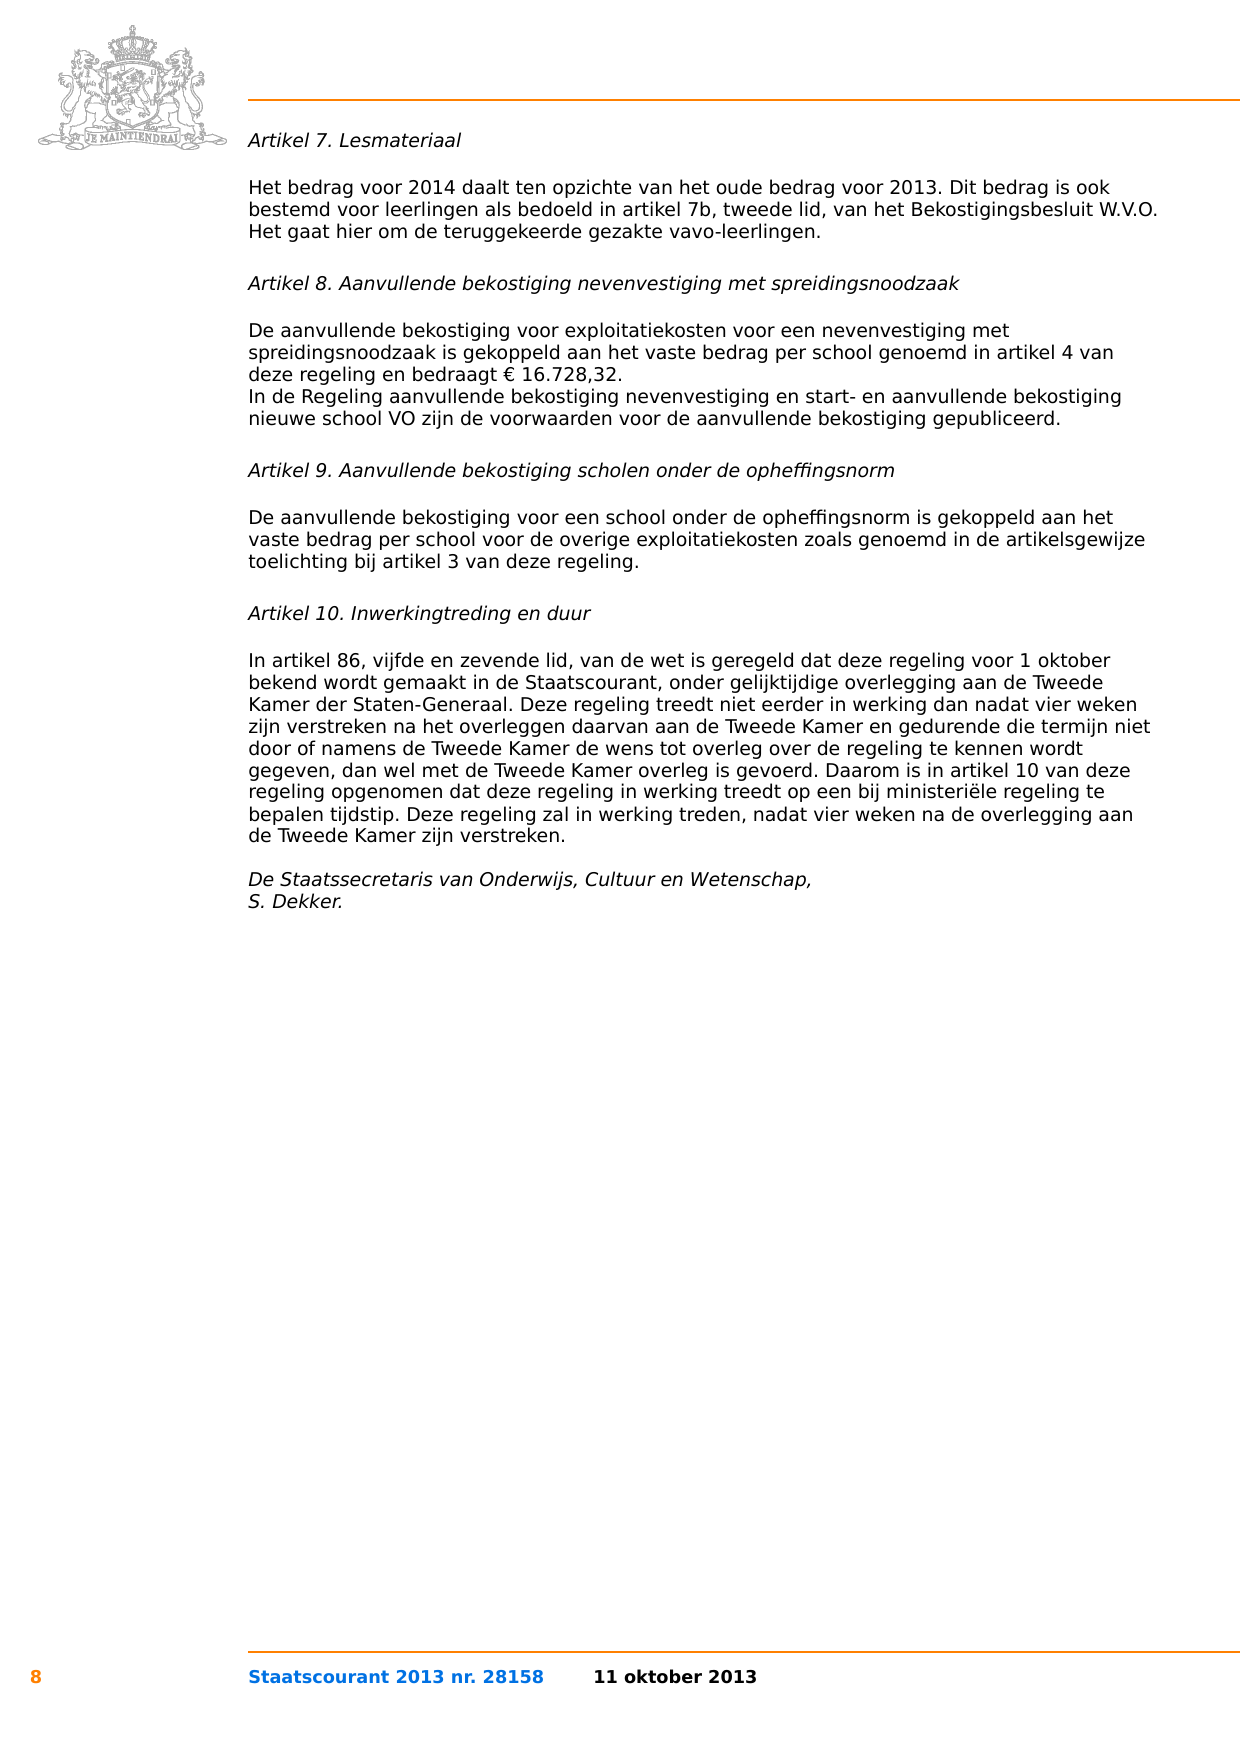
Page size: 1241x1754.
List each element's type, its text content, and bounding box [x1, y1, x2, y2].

text In de Regeling aanvullende bekostiging nevenvestiging en start- en aanvullende bekostiging nieuwe school VO zijn de voorwaarden voor de aanvullende bekostiging gepubliceerd. [248, 386, 1163, 430]
subtitle Artikel 10. Inwerkingtreding en duur [248, 603, 1163, 624]
text De aanvullende bekostiging voor een school onder de opheffingsnorm is gekoppeld aan het vaste bedrag per school voor de overige exploitatiekosten zoals genoemd in de artikelsgewijze toelichting bij artikel 3 van deze regeling. [248, 507, 1163, 573]
subtitle Artikel 9. Aanvullende bekostiging scholen onder de opheffingsnorm [248, 460, 1163, 482]
subtitle Artikel 8. Aanvullende bekostiging nevenvestiging met spreidingsnoodzaak [248, 273, 1163, 295]
subtitle Artikel 7. Lesmateriaal [248, 130, 1163, 152]
text Het bedrag voor 2014 daalt ten opzichte van het oude bedrag voor 2013. Dit bedrag is ook bestemd voor leerlingen als bedoeld in artikel 7b, tweede lid, van het Bekostigingsbesluit W.V.O. Het gaat hier om de teruggekeerde gezakte vavo-leerlingen. [248, 177, 1163, 243]
text De aanvullende bekostiging voor exploitatiekosten voor een nevenvestiging met spreidingsnoodzaak is gekoppeld aan het vaste bedrag per school genoemd in artikel 4 van deze regeling en bedraagt € 16.728,32. [248, 320, 1163, 386]
text In artikel 86, vijfde en zevende lid, van de wet is geregeld dat deze regeling voor 1 oktober bekend wordt gemaakt in de Staatscourant, onder gelijktijdige overlegging aan de Tweede Kamer der Staten-Generaal. Deze regeling treedt niet eerder in werking dan nadat vier weken zijn verstreken na het overleggen daarvan aan de Tweede Kamer en gedurende die termijn niet door of namens de Tweede Kamer de wens tot overleg over de regeling te kennen wordt gegeven, dan wel met de Tweede Kamer overleg is gevoerd. Daarom is in artikel 10 van deze regeling opgenomen dat deze regeling in werking treedt op een bij ministeriële regeling te bepalen tijdstip. Deze regeling zal in werking treden, nadat vier weken na de overlegging aan de Tweede Kamer zijn verstreken. [248, 649, 1163, 847]
picture [38, 25, 227, 150]
text De Staatssecretaris van Onderwijs, Cultuur en Wetenschap, S. Dekker. [248, 869, 1163, 913]
